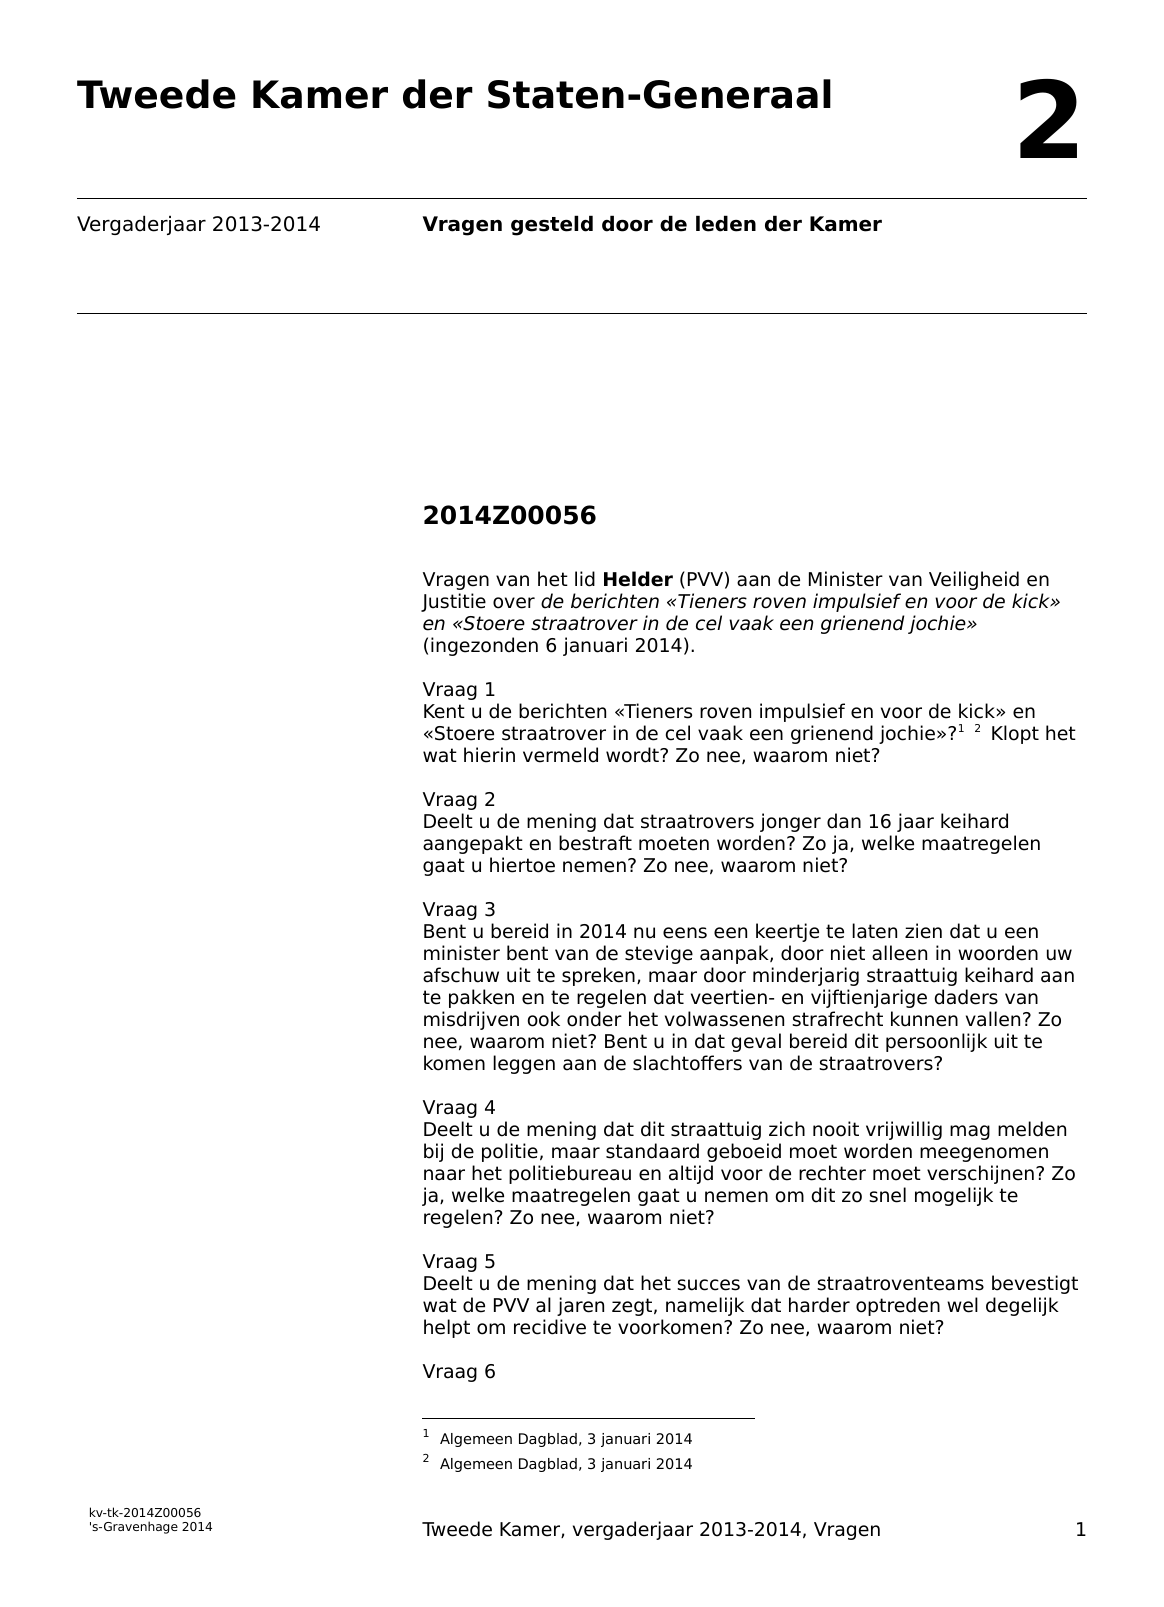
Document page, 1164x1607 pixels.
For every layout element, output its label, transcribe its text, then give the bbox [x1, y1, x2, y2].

text Bent u bereid in 2014 nu eens een keertje te laten zien dat u een minister bent van de stevige aanpak, door niet alleen in woorden uw afschuw uit te spreken, maar door minderjarig straattuig keihard aan te pakken en te regelen dat veertien- en vijftienjarige daders van misdrijven ook onder het volwassenen strafrecht kunnen vallen? Zo nee, waarom niet? Bent u in dat geval bereid dit persoonlijk uit te komen leggen aan de slachtoffers van de straatrovers? [422, 921, 1087, 1075]
text 2014Z00056 [422, 501, 1087, 531]
text Deelt u de mening dat het succes van de straatroventeams bevestigt wat de PVV al jaren zegt, namelijk dat harder optreden wel degelijk helpt om recidive te voorkomen? Zo nee, waarom niet? [422, 1273, 1087, 1339]
text Vraag 1 [422, 679, 1087, 701]
text Kent u de berichten «Tieners roven impulsief en voor de kick» en «Stoere straatrover in de cel vaak een grienend jochie»? Klopt het wat hierin vermeld wordt? Zo nee, waarom niet? [422, 701, 1087, 767]
text kv-tk-2014Z00056 [88, 1506, 323, 1520]
text Vraag 4 [422, 1097, 1087, 1119]
table_cell Vragen gesteld door de leden der Kamer [422, 199, 1087, 313]
table_cell Vergaderjaar 2013-2014 [77, 199, 422, 313]
text Vraag 2 [422, 789, 1087, 811]
text Deelt u de mening dat straatrovers jonger dan 16 jaar keihard aangepakt en bestraft moeten worden? Zo ja, welke maatregelen gaat u hiertoe nemen? Zo nee, waarom niet? [422, 811, 1087, 877]
text Algemeen Dagblad, 3 januari 2014 [422, 1427, 1087, 1449]
table_header Tweede Kamer der Staten-Generaal [77, 59, 886, 198]
text Vraag 6 [422, 1361, 1087, 1383]
text Vragen van het lid Helder (PVV) aan de Minister van Veiligheid en Justitie over de berichten «Tieners roven impulsief en voor de kick» en «Stoere straatrover in de cel vaak een grienend jochie» (ingezonden 6 januari 2014). [422, 569, 1087, 657]
text Vraag 3 [422, 899, 1087, 921]
table_header 2 [886, 59, 1087, 198]
text Vraag 5 [422, 1251, 1087, 1273]
text Deelt u de mening dat dit straattuig zich nooit vrijwillig mag melden bij de politie, maar standaard geboeid moet worden meegenomen naar het politiebureau en altijd voor de rechter moet verschijnen? Zo ja, welke maatregelen gaat u nemen om dit zo snel mogelijk te regelen? Zo nee, waarom niet? [422, 1119, 1087, 1229]
text 's-Gravenhage 2014 [88, 1520, 323, 1534]
text Algemeen Dagblad, 3 januari 2014 [422, 1452, 1087, 1474]
